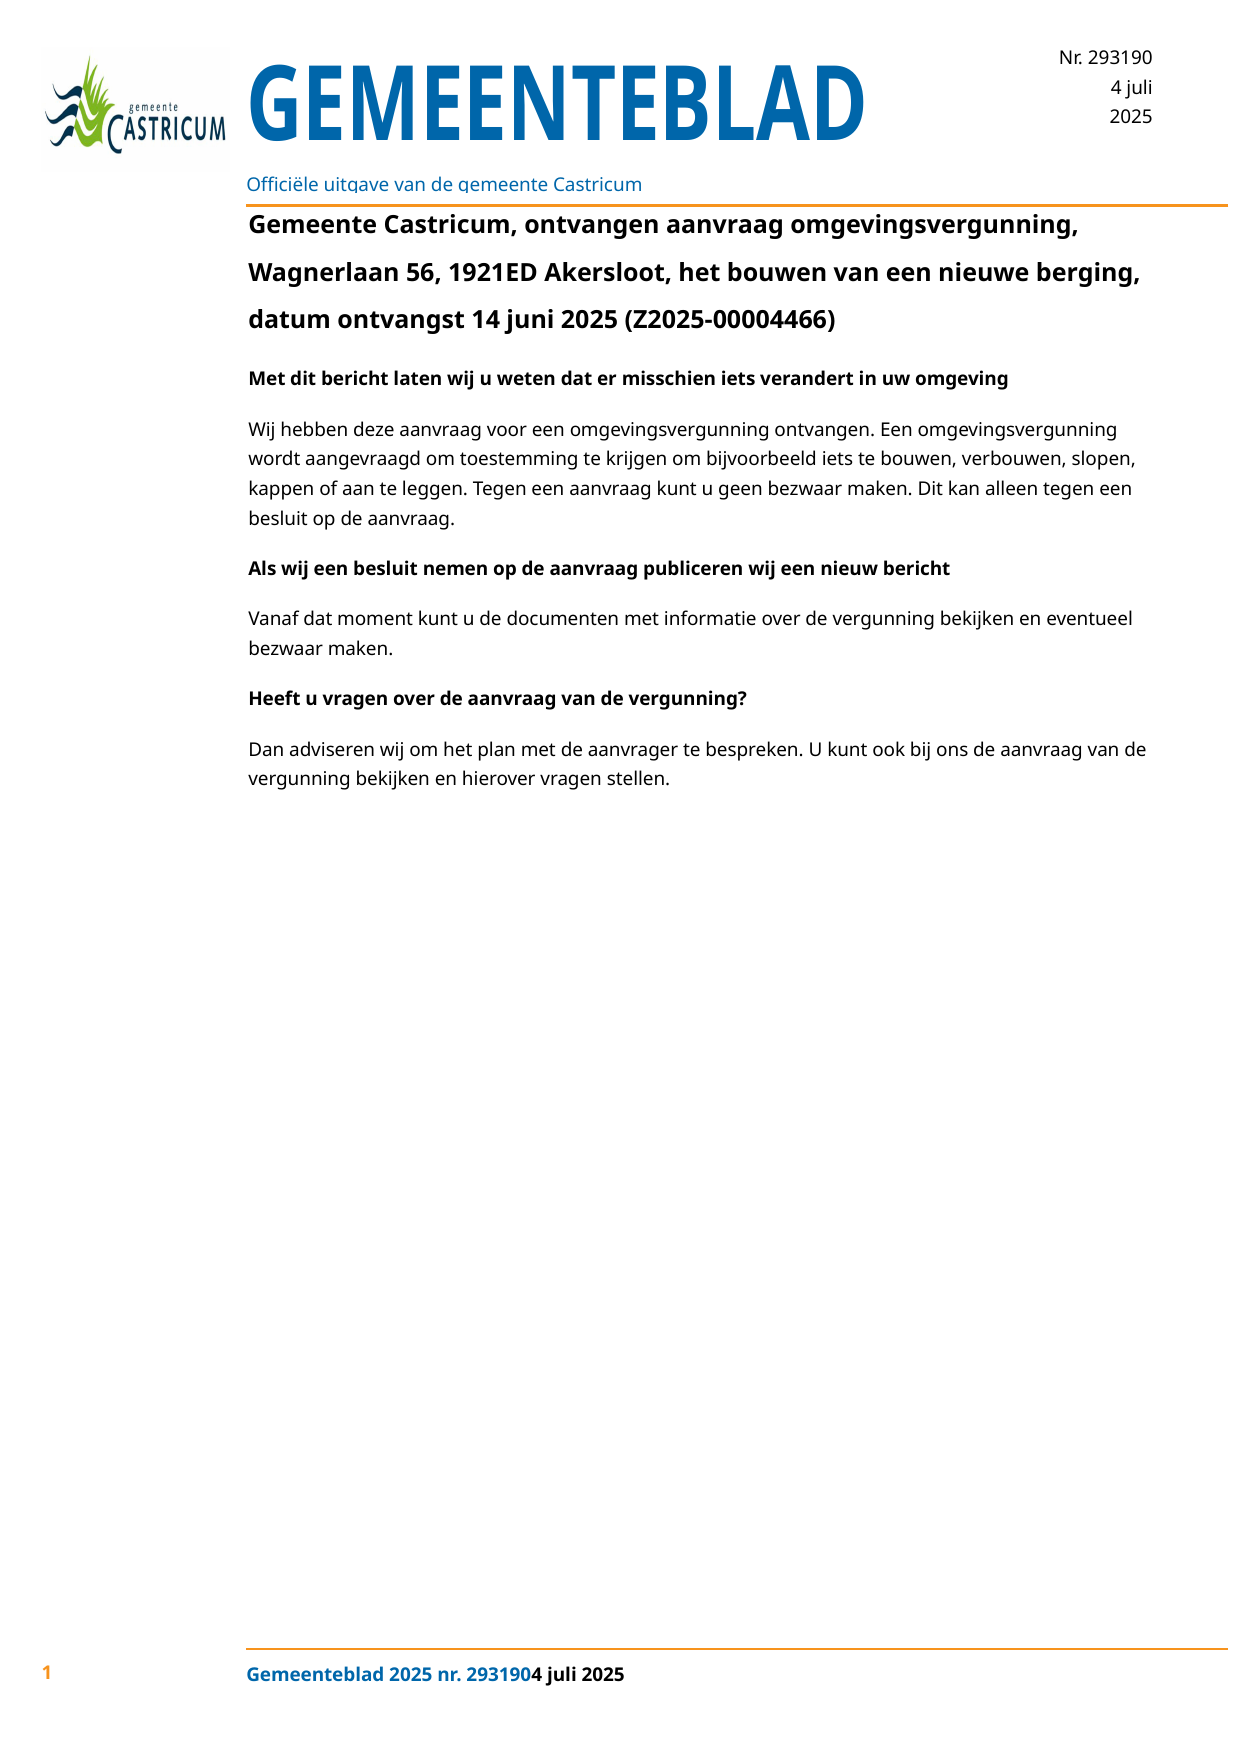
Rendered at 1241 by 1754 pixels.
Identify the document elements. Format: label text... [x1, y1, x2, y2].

text Vanaf dat moment kunt u de documenten met informatie over de vergunning bekijken en eventueel bezwaar maken. [248, 606, 1152, 661]
text Gemeente Castricum, ontvangen aanvraag omgevingsvergunning, Wagnerlaan 56, 1921ED Akersloot, het bouwen van een nieuwe berging, datum ontvangst 14 juni 2025 (Z2025-00004466) [248, 207, 1152, 336]
text Dan adviseren wij om het plan met de aanvrager te bespreken. U kunt ook bij ons de aanvraag van de vergunning bekijken en hierover vragen stellen. [248, 736, 1152, 791]
picture [41, 47, 231, 172]
text Wij hebben deze aanvraag voor een omgevingsvergunning ontvangen. Een omgevingsvergunning wordt aangevraagd om toestemming te krijgen om bijvoorbeeld iets te bouwen, verbouwen, slopen, kappen of aan te leggen. Tegen een aanvraag kunt u geen bezwaar maken. Dit kan alleen tegen een besluit op de aanvraag. [248, 416, 1152, 530]
text Heeft u vragen over de aanvraag van de vergunning? [248, 686, 1152, 711]
text Als wij een besluit nemen op de aanvraag publiceren wij een nieuw bericht [248, 555, 1152, 581]
text Met dit bericht laten wij u weten dat er misschien iets verandert in uw omgeving [248, 366, 1152, 391]
